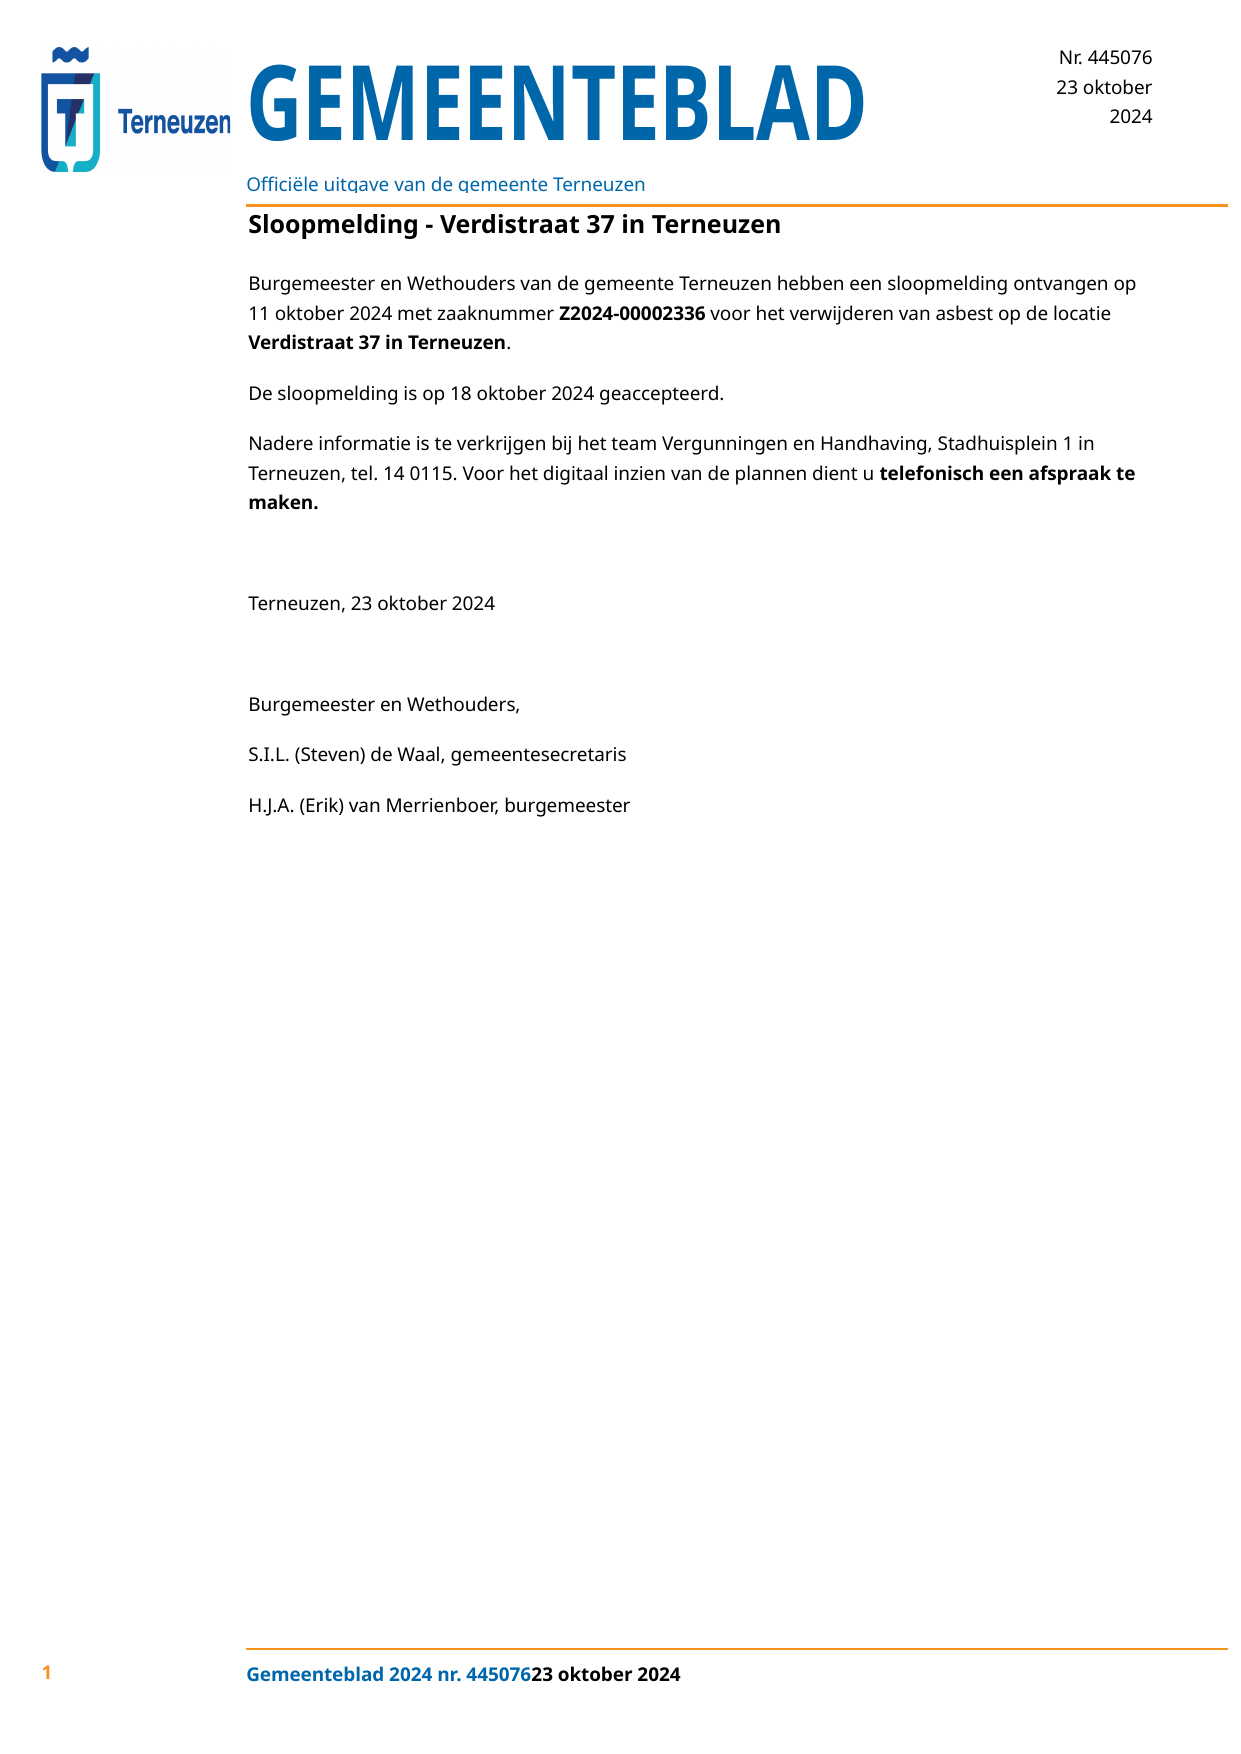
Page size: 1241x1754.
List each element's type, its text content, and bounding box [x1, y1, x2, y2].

text Burgemeester en Wethouders van de gemeente Terneuzen hebben een sloopmelding ontvangen op 11 oktober 2024 met zaaknummer Z2024-00002336 voor het verwijderen van asbest op de locatie Verdistraat 37 in Terneuzen. [248, 270, 1152, 355]
text Sloopmelding - Verdistraat 37 in Terneuzen [248, 207, 1152, 241]
picture [41, 47, 231, 172]
text Terneuzen, 23 oktober 2024 [248, 590, 1152, 616]
text Nadere informatie is te verkrijgen bij het team Vergunningen en Handhaving, Stadhuisplein 1 in Terneuzen, tel. 14 0115. Voor het digitaal inzien van de plannen dient u telefonisch een afspraak te maken. [248, 430, 1152, 515]
text H.J.A. (Erik) van Merrienboer, burgemeester [248, 792, 1152, 818]
text Burgemeester en Wethouders, [248, 691, 1152, 717]
text S.I.L. (Steven) de Waal, gemeentesecretaris [248, 742, 1152, 767]
text De sloopmelding is op 18 oktober 2024 geaccepteerd. [248, 380, 1152, 406]
